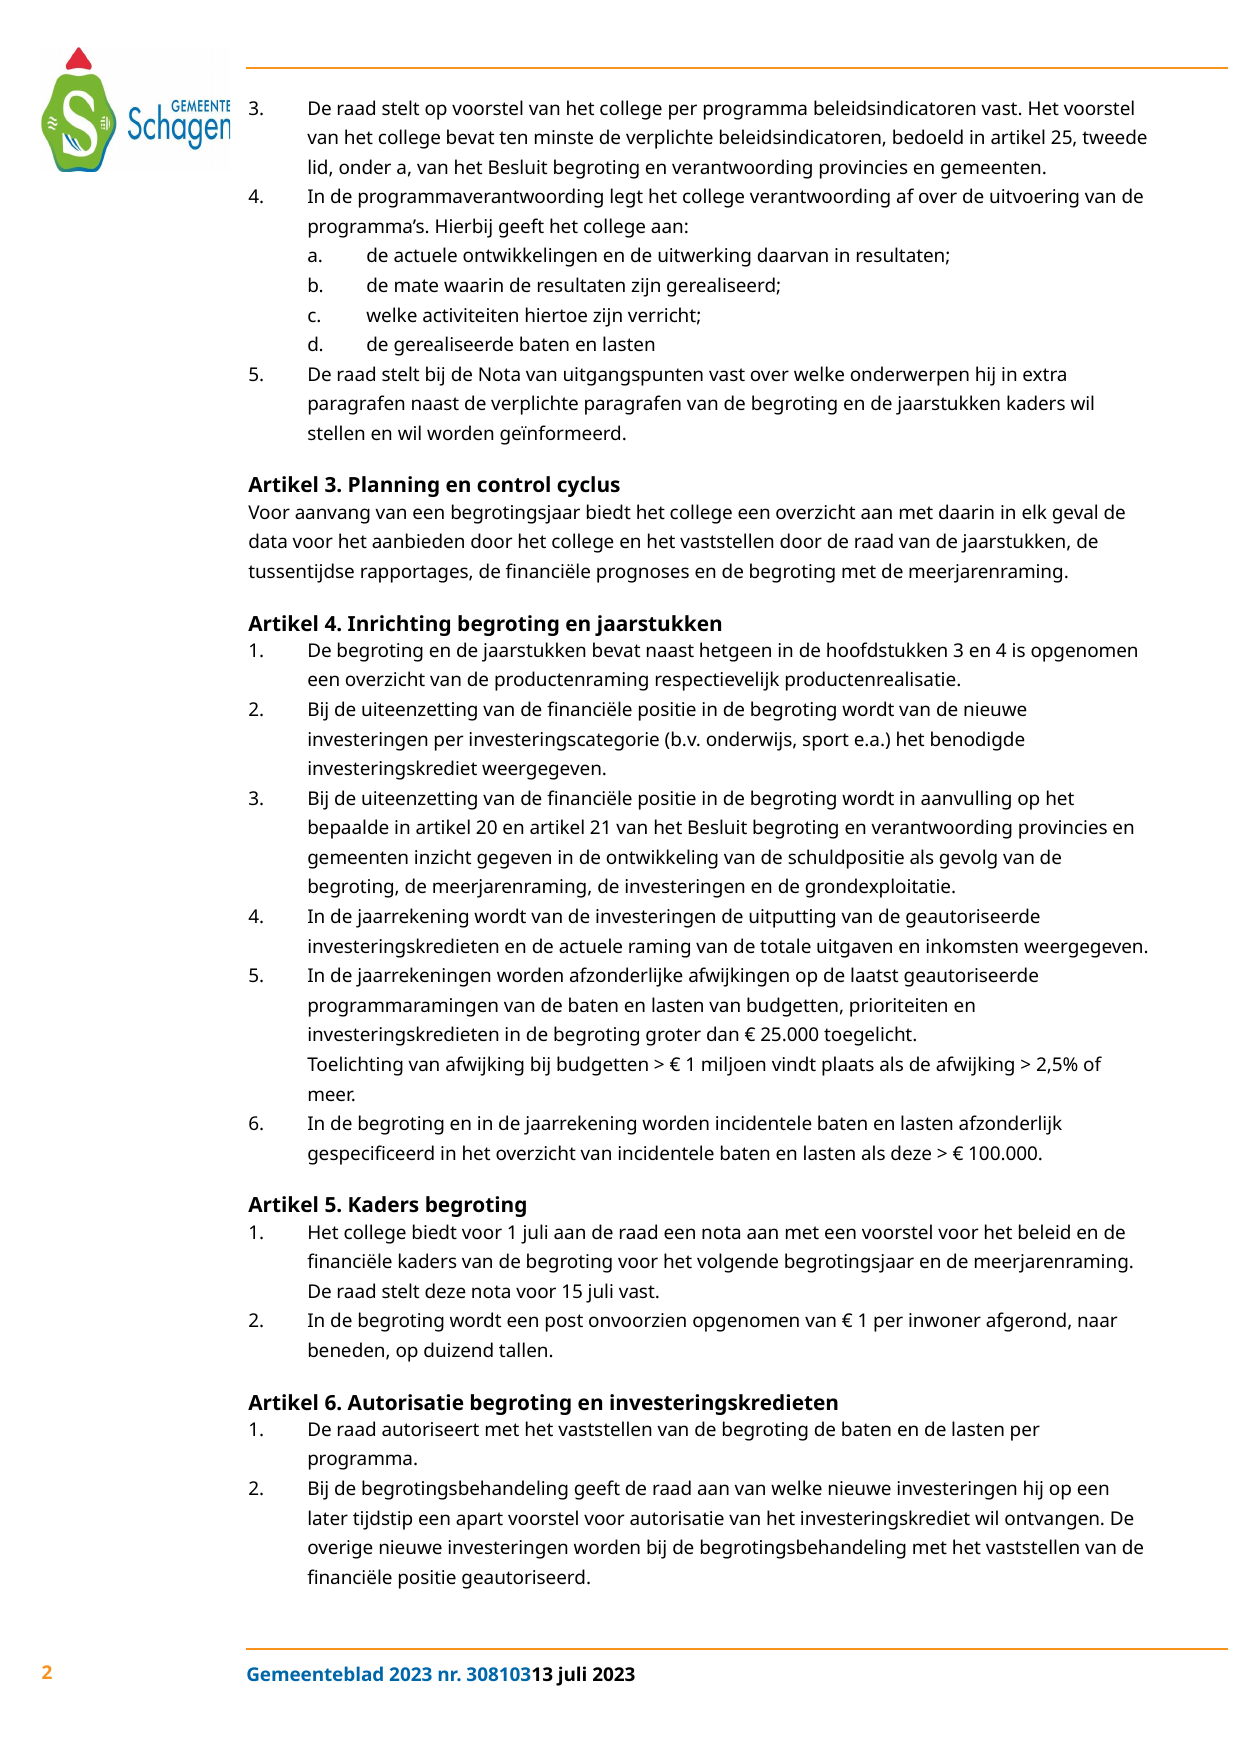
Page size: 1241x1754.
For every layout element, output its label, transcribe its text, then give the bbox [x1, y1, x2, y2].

text Artikel 3. Planning en control cyclus [248, 471, 1152, 499]
list In de jaarrekeningen worden afzonderlijke afwijkingen op de laatst geautoriseerde programmaramingen van de baten en lasten van budgetten, prioriteiten en investeringskredieten in de begroting groter dan € 25.000 toegelicht. [248, 962, 1152, 1047]
text Voor aanvang van een begrotingsjaar biedt het college een overzicht aan met daarin in elk geval de data voor het aanbieden door het college en het vaststellen door de raad van de jaarstukken, de tussentijdse rapportages, de financiële prognoses en de begroting met de meerjarenraming. [248, 499, 1152, 584]
list In de begroting wordt een post onvoorzien opgenomen van € 1 per inwoner afgerond, naar beneden, op duizend tallen. [248, 1308, 1152, 1363]
list De begroting en de jaarstukken bevat naast hetgeen in de hoofdstukken 3 en 4 is opgenomen een overzicht van de productenraming respectievelijk productenrealisatie. [248, 637, 1152, 692]
list de mate waarin de resultaten zijn gerealiseerd; [307, 272, 1152, 298]
list Het college biedt voor 1 juli aan de raad een nota aan met een voorstel voor het beleid en de financiële kaders van de begroting voor het volgende begrotingsjaar en de meerjarenraming. De raad stelt deze nota voor 15 juli vast. [248, 1219, 1152, 1304]
list Bij de uiteenzetting van de financiële positie in de begroting wordt van de nieuwe investeringen per investeringscategorie (b.v. onderwijs, sport e.a.) het benodigde investeringskrediet weergegeven. [248, 696, 1152, 781]
list Bij de uiteenzetting van de financiële positie in de begroting wordt in aanvulling op het bepaalde in artikel 20 en artikel 21 van het Besluit begroting en verantwoording provincies en gemeenten inzicht gegeven in de ontwikkeling van de schuldpositie als gevolg van de begroting, de meerjarenraming, de investeringen en de grondexploitatie. [248, 785, 1152, 899]
list De raad stelt op voorstel van het college per programma beleidsindicatoren vast. Het voorstel van het college bevat ten minste de verplichte beleidsindicatoren, bedoeld in artikel 25, tweede lid, onder a, van het Besluit begroting en verantwoording provincies en gemeenten. [248, 95, 1152, 180]
list In de jaarrekening wordt van de investeringen de uitputting van de geautoriseerde investeringskredieten en de actuele raming van de totale uitgaven en inkomsten weergegeven. [248, 903, 1152, 959]
list De raad stelt bij de Nota van uitgangspunten vast over welke onderwerpen hij in extra paragrafen naast de verplichte paragrafen van de begroting en de jaarstukken kaders wil stellen en wil worden geïnformeerd. [248, 361, 1152, 446]
list welke activiteiten hiertoe zijn verricht; [307, 302, 1152, 328]
text Artikel 6. Autorisatie begroting en investeringskredieten [248, 1388, 1152, 1416]
list In de begroting en in de jaarrekening worden incidentele baten en lasten afzonderlijk gespecificeerd in het overzicht van incidentele baten en lasten als deze > € 100.000. [248, 1110, 1152, 1166]
list Bij de begrotingsbehandeling geeft de raad aan van welke nieuwe investeringen hij op een later tijdstip een apart voorstel voor autorisatie van het investeringskrediet wil ontvangen. De overige nieuwe investeringen worden bij de begrotingsbehandeling met het vaststellen van de financiële positie geautoriseerd. [248, 1475, 1152, 1590]
list Toelichting van afwijking bij budgetten > € 1 miljoen vindt plaats als de afwijking > 2,5% of meer. [248, 1051, 1152, 1107]
list De raad autoriseert met het vaststellen van de begroting de baten en de lasten per programma. [248, 1416, 1152, 1471]
list In de programmaverantwoording legt het college verantwoording af over de uitvoering van de programma’s. Hierbij geeft het college aan: [248, 183, 1152, 239]
text Artikel 5. Kaders begroting [248, 1190, 1152, 1219]
list de actuele ontwikkelingen en de uitwerking daarvan in resultaten; [307, 243, 1152, 268]
text Artikel 4. Inrichting begroting en jaarstukken [248, 609, 1152, 637]
picture [41, 47, 231, 172]
list de gerealiseerde baten en lasten [307, 331, 1152, 357]
